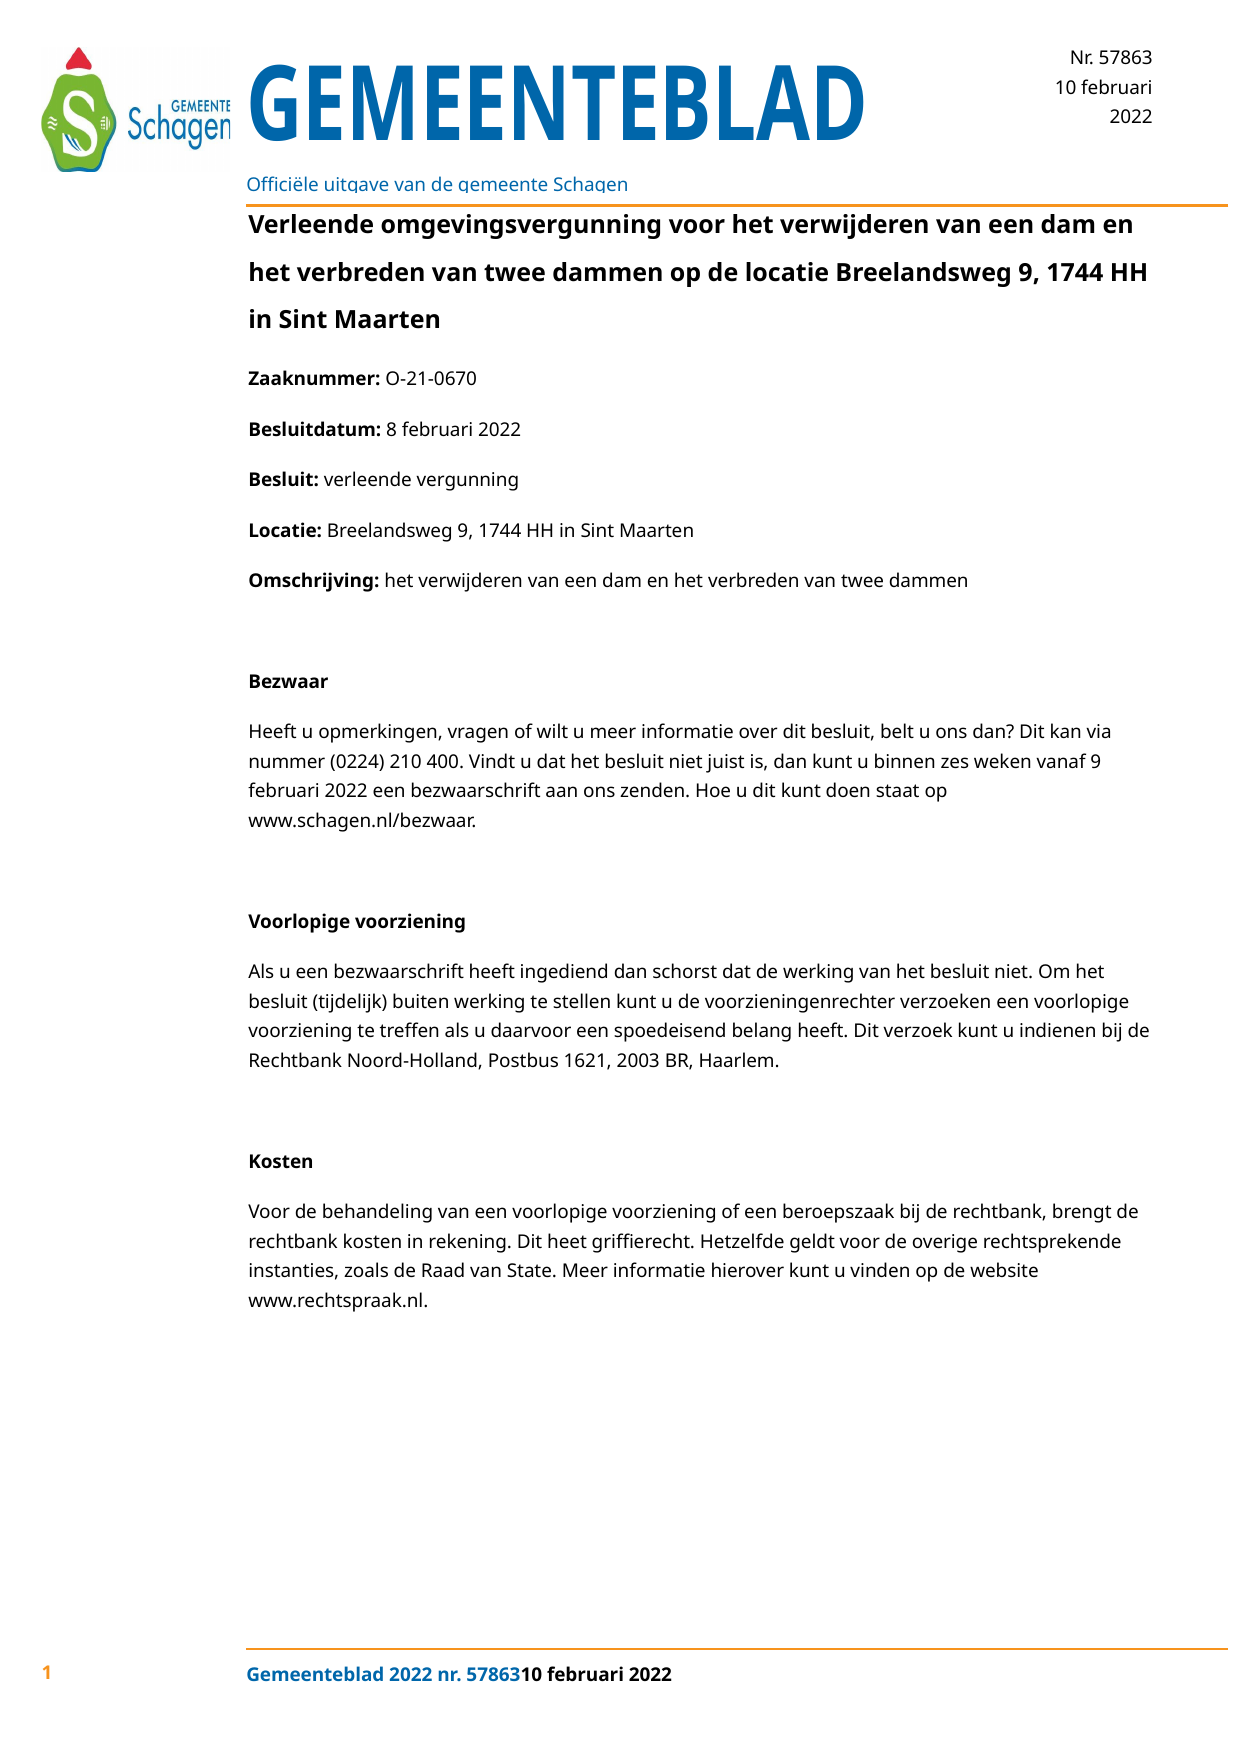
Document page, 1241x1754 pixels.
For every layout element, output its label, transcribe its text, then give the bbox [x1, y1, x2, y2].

text Besluit: verleende vergunning [248, 466, 1152, 492]
text Besluitdatum: 8 februari 2022 [248, 416, 1152, 442]
picture [41, 47, 231, 172]
text Voor de behandeling van een voorlopige voorziening of een beroepszaak bij de rechtbank, brengt de rechtbank kosten in rekening. Dit heet griffierecht. Hetzelfde geldt voor de overige rechtsprekende instanties, zoals de Raad van State. Meer informatie hierover kunt u vinden op de website www.rechtspraak.nl. [248, 1198, 1152, 1313]
text Bezwaar [248, 668, 1152, 694]
text Als u een bezwaarschrift heeft ingediend dan schorst dat de werking van het besluit niet. Om het besluit (tijdelijk) buiten werking te stellen kunt u de voorzieningenrechter verzoeken een voorlopige voorziening te treffen als u daarvoor een spoedeisend belang heeft. Dit verzoek kunt u indienen bij de Rechtbank Noord-Holland, Postbus 1621, 2003 BR, Haarlem. [248, 958, 1152, 1073]
text Zaaknummer: O-21-0670 [248, 366, 1152, 391]
text Omschrijving: het verwijderen van een dam en het verbreden van twee dammen [248, 567, 1152, 593]
text Locatie: Breelandsweg 9, 1744 HH in Sint Maarten [248, 517, 1152, 542]
text Kosten [248, 1148, 1152, 1174]
text Voorlopige voorziening [248, 908, 1152, 934]
text Verleende omgevingsvergunning voor het verwijderen van een dam en het verbreden van twee dammen op de locatie Breelandsweg 9, 1744 HH in Sint Maarten [248, 207, 1152, 336]
text Heeft u opmerkingen, vragen of wilt u meer informatie over dit besluit, belt u ons dan? Dit kan via nummer (0224) 210 400. Vindt u dat het besluit niet juist is, dan kunt u binnen zes weken vanaf 9 februari 2022 een bezwaarschrift aan ons zenden. Hoe u dit kunt doen staat op www.schagen.nl/bezwaar. [248, 718, 1152, 833]
